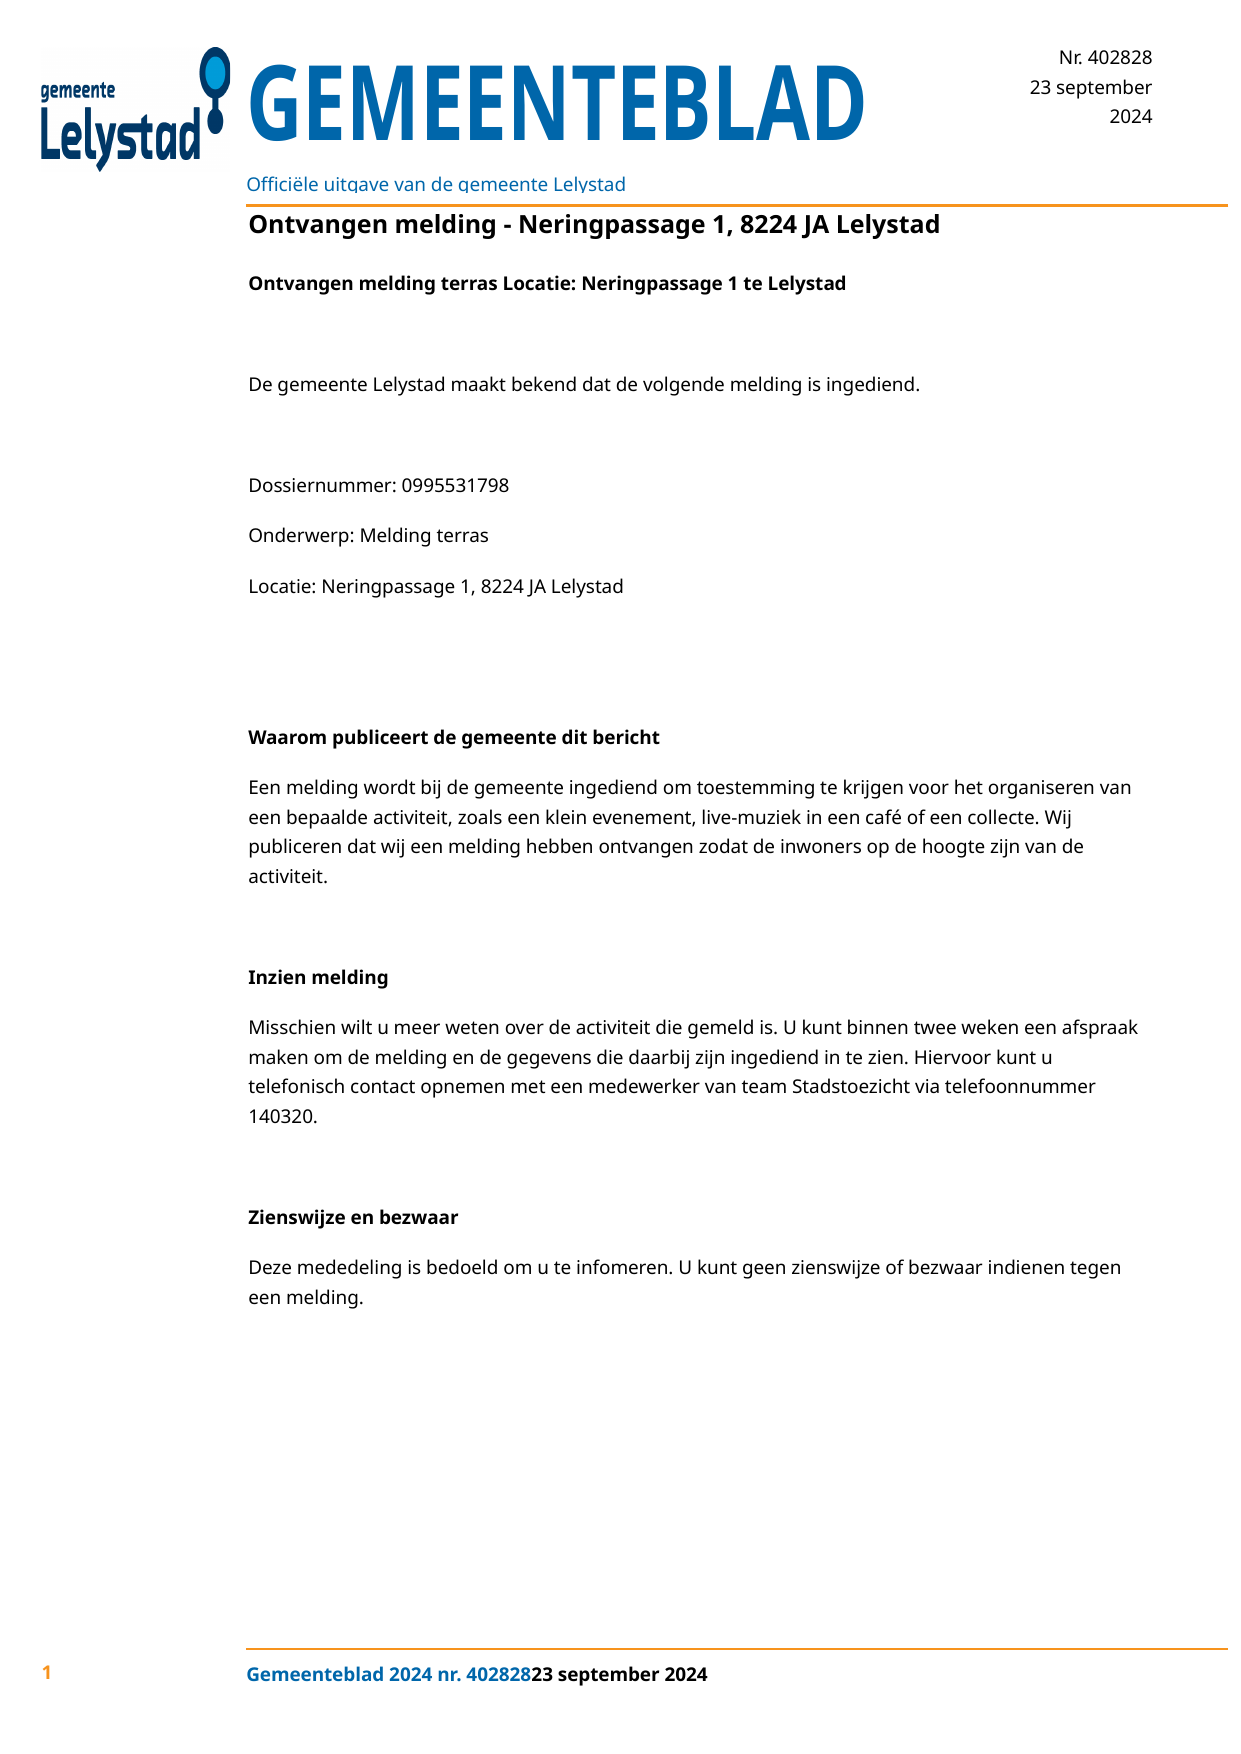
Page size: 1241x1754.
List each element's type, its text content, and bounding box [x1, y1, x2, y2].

text Misschien wilt u meer weten over de activiteit die gemeld is. U kunt binnen twee weken een afspraak maken om de melding en de gegevens die daarbij zijn ingediend in te zien. Hiervoor kunt u telefonisch contact opnemen met een medewerker van team Stadstoezicht via telefoonnummer 140320. [248, 1014, 1152, 1129]
text Een melding wordt bij de gemeente ingediend om toestemming te krijgen voor het organiseren van een bepaalde activiteit, zoals een klein evenement, live-muziek in een café of een collecte. Wij publiceren dat wij een melding hebben ontvangen zodat de inwoners op de hoogte zijn van de activiteit. [248, 774, 1152, 889]
text Zienswijze en bezwaar [248, 1204, 1152, 1230]
picture [41, 47, 231, 172]
text Ontvangen melding terras Locatie: Neringpassage 1 te Lelystad [248, 270, 1152, 296]
text Waarom publiceert de gemeente dit bericht [248, 724, 1152, 750]
text Deze mededeling is bedoeld om u te infomeren. U kunt geen zienswijze of bezwaar indienen tegen een melding. [248, 1254, 1152, 1310]
text Dossiernummer: 0995531798 [248, 472, 1152, 498]
text Onderwerp: Melding terras [248, 522, 1152, 548]
text Ontvangen melding - Neringpassage 1, 8224 JA Lelystad [248, 207, 1152, 241]
text Inzien melding [248, 964, 1152, 990]
text Locatie: Neringpassage 1, 8224 JA Lelystad [248, 573, 1152, 598]
text De gemeente Lelystad maakt bekend dat de volgende melding is ingediend. [248, 371, 1152, 397]
